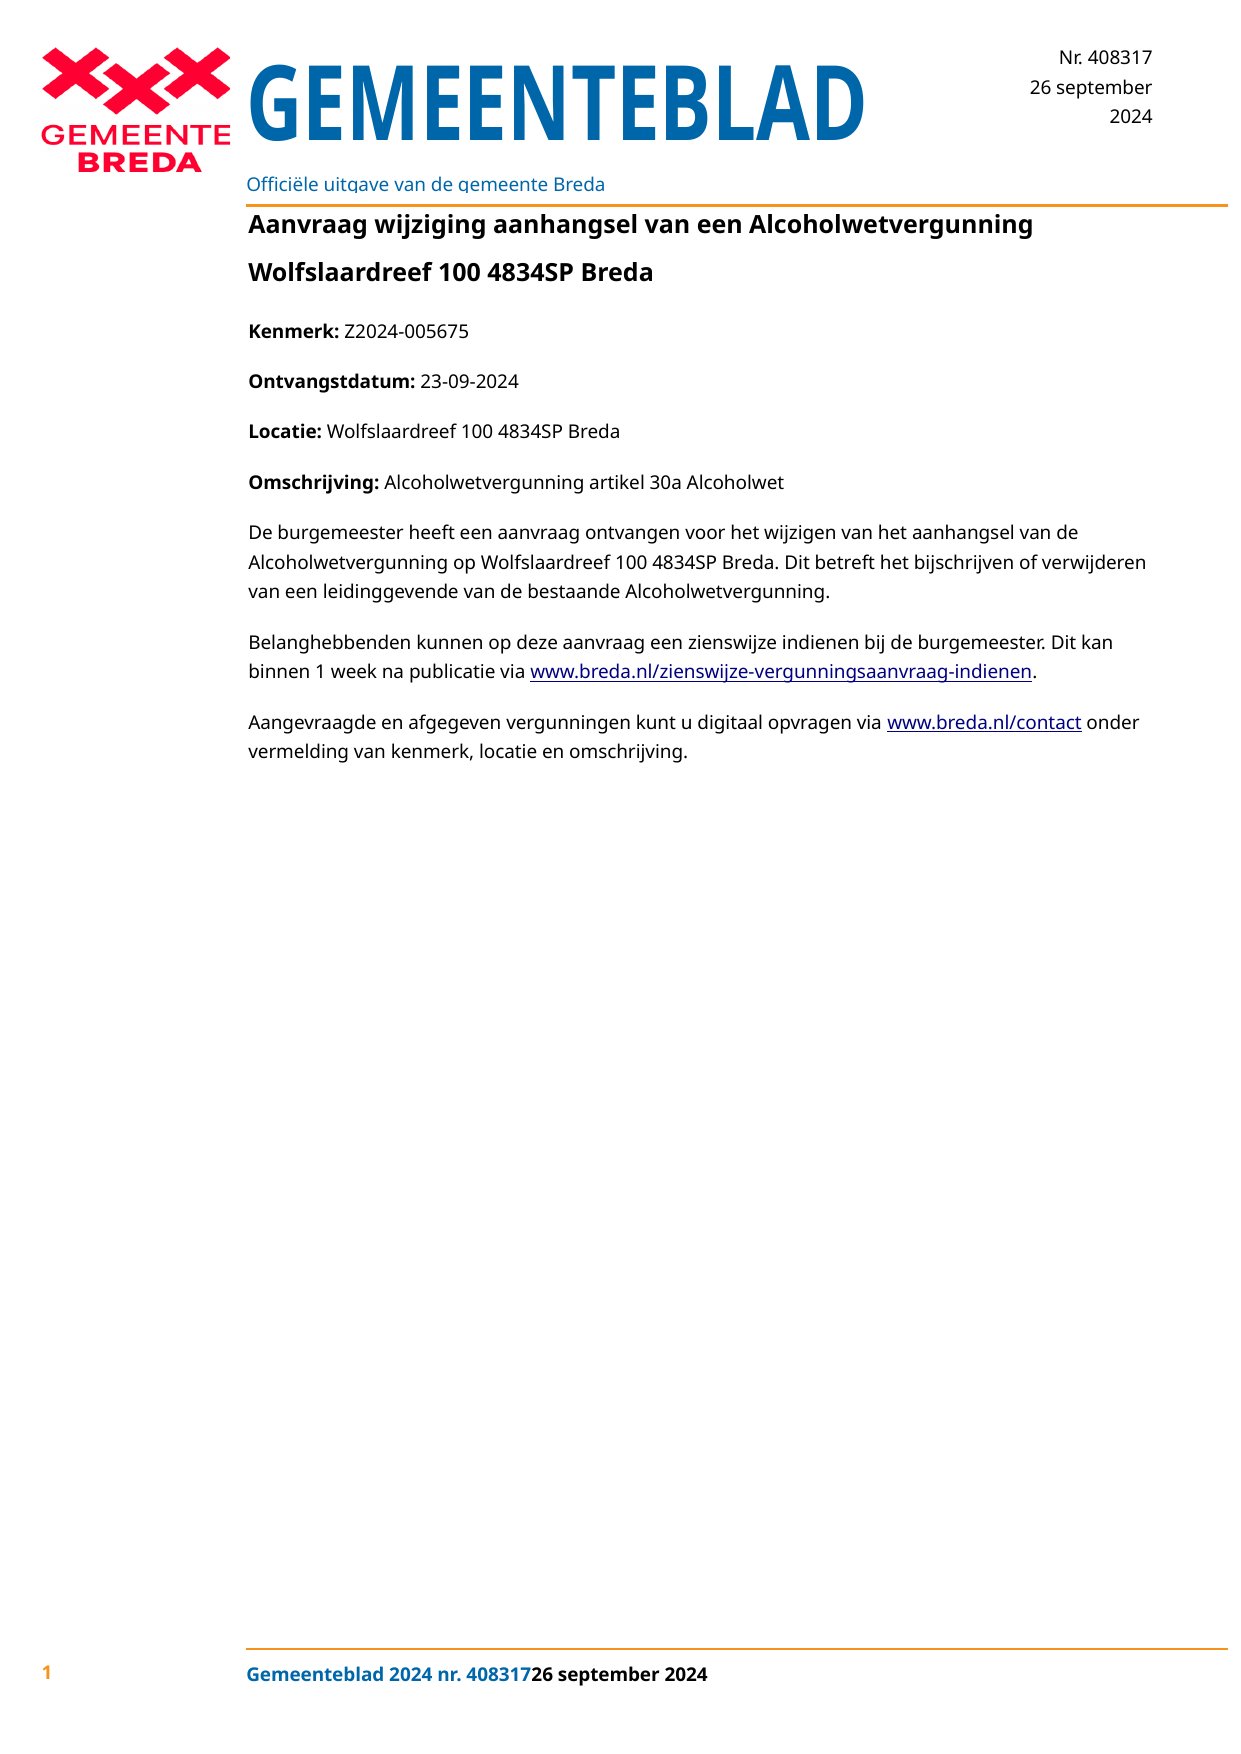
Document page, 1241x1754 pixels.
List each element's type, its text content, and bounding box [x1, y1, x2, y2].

text Omschrijving: Alcoholwetvergunning artikel 30a Alcoholwet [248, 469, 1152, 495]
text Belanghebbenden kunnen op deze aanvraag een zienswijze indienen bij de burgemeester. Dit kan binnen 1 week na publicatie via www.breda.nl/zienswijze-vergunningsaanvraag-indienen. [248, 629, 1152, 684]
text Aangevraagde en afgegeven vergunningen kunt u digitaal opvragen via www.breda.nl/contact onder vermelding van kenmerk, locatie en omschrijving. [248, 709, 1152, 764]
text Locatie: Wolfslaardreef 100 4834SP Breda [248, 419, 1152, 444]
picture [41, 47, 231, 172]
text Ontvangstdatum: 23-09-2024 [248, 368, 1152, 394]
text Aanvraag wijziging aanhangsel van een Alcoholwetvergunning Wolfslaardreef 100 4834SP Breda [248, 207, 1152, 288]
text De burgemeester heeft een aanvraag ontvangen voor het wijzigen van het aanhangsel van de Alcoholwetvergunning op Wolfslaardreef 100 4834SP Breda. Dit betreft het bijschrijven of verwijderen van een leidinggevende van de bestaande Alcoholwetvergunning. [248, 519, 1152, 604]
text Kenmerk: Z2024-005675 [248, 318, 1152, 344]
